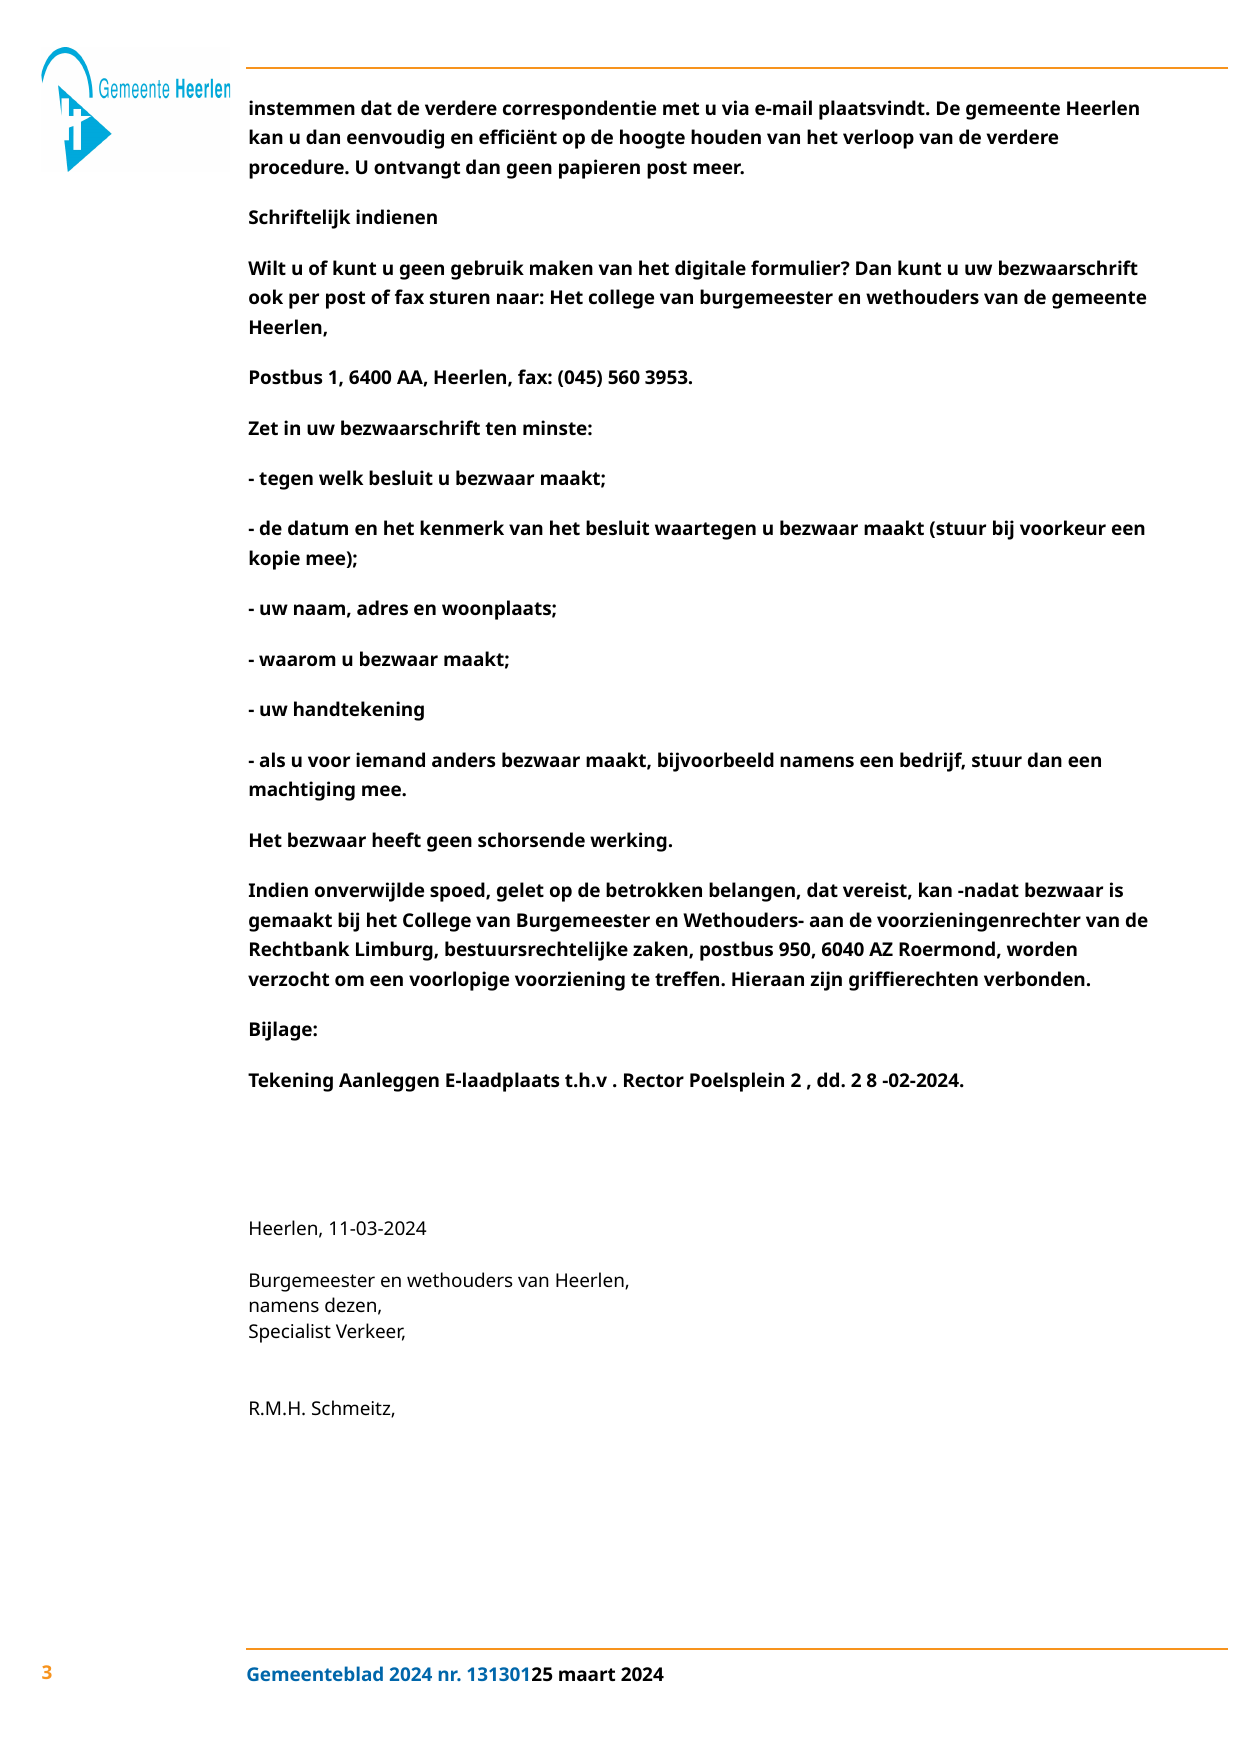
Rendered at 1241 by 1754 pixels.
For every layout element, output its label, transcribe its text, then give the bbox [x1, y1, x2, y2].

text Indien onverwijlde spoed, gelet op de betrokken belangen, dat vereist, kan -nadat bezwaar is gemaakt bij het College van Burgemeester en Wethouders- aan de voorzieningenrechter van de Rechtbank Limburg, bestuursrechtelijke zaken, postbus 950, 6040 AZ Roermond, worden verzocht om een voorlopige voorziening te treffen. Hieraan zijn griffierechten verbonden. [248, 877, 1152, 992]
text Postbus 1, 6400 AA, Heerlen, fax: (045) 560 3953. [248, 364, 1152, 390]
text instemmen dat de verdere correspondentie met u via e-mail plaatsvindt. De gemeente Heerlen kan u dan eenvoudig en efficiënt op de hoogte houden van het verloop van de verdere procedure. U ontvangt dan geen papieren post meer. [248, 95, 1152, 180]
text - de datum en het kenmerk van het besluit waartegen u bezwaar maakt (stuur bij voorkeur een kopie mee); [248, 516, 1152, 571]
text namens dezen, [248, 1293, 1152, 1318]
text - uw naam, adres en woonplaats; [248, 596, 1152, 621]
text Zet in uw bezwaarschrift ten minste: [248, 415, 1152, 441]
text Het bezwaar heeft geen schorsende werking. [248, 827, 1152, 853]
text Bijlage: [248, 1016, 1152, 1042]
text Tekening Aanleggen E-laadplaats t.h.v . Rector Poelsplein 2 , dd. 2 8 -02-2024. [248, 1067, 1152, 1093]
text Heerlen, 11-03-2024 [248, 1216, 1152, 1241]
text - tegen welk besluit u bezwaar maakt; [248, 465, 1152, 491]
text Burgemeester en wethouders van Heerlen, [248, 1267, 1152, 1293]
text - als u voor iemand anders bezwaar maakt, bijvoorbeeld namens een bedrijf, stuur dan een machtiging mee. [248, 747, 1152, 802]
text - uw handtekening [248, 696, 1152, 722]
text Specialist Verkeer, [248, 1318, 1152, 1344]
text R.M.H. Schmeitz, [248, 1396, 1152, 1421]
text Schriftelijk indienen [248, 204, 1152, 230]
picture [41, 47, 231, 172]
text Wilt u of kunt u geen gebruik maken van het digitale formulier? Dan kunt u uw bezwaarschrift ook per post of fax sturen naar: Het college van burgemeester en wethouders van de gemeente Heerlen, [248, 255, 1152, 340]
picture [41, 47, 59, 70]
text - waarom u bezwaar maakt; [248, 646, 1152, 672]
